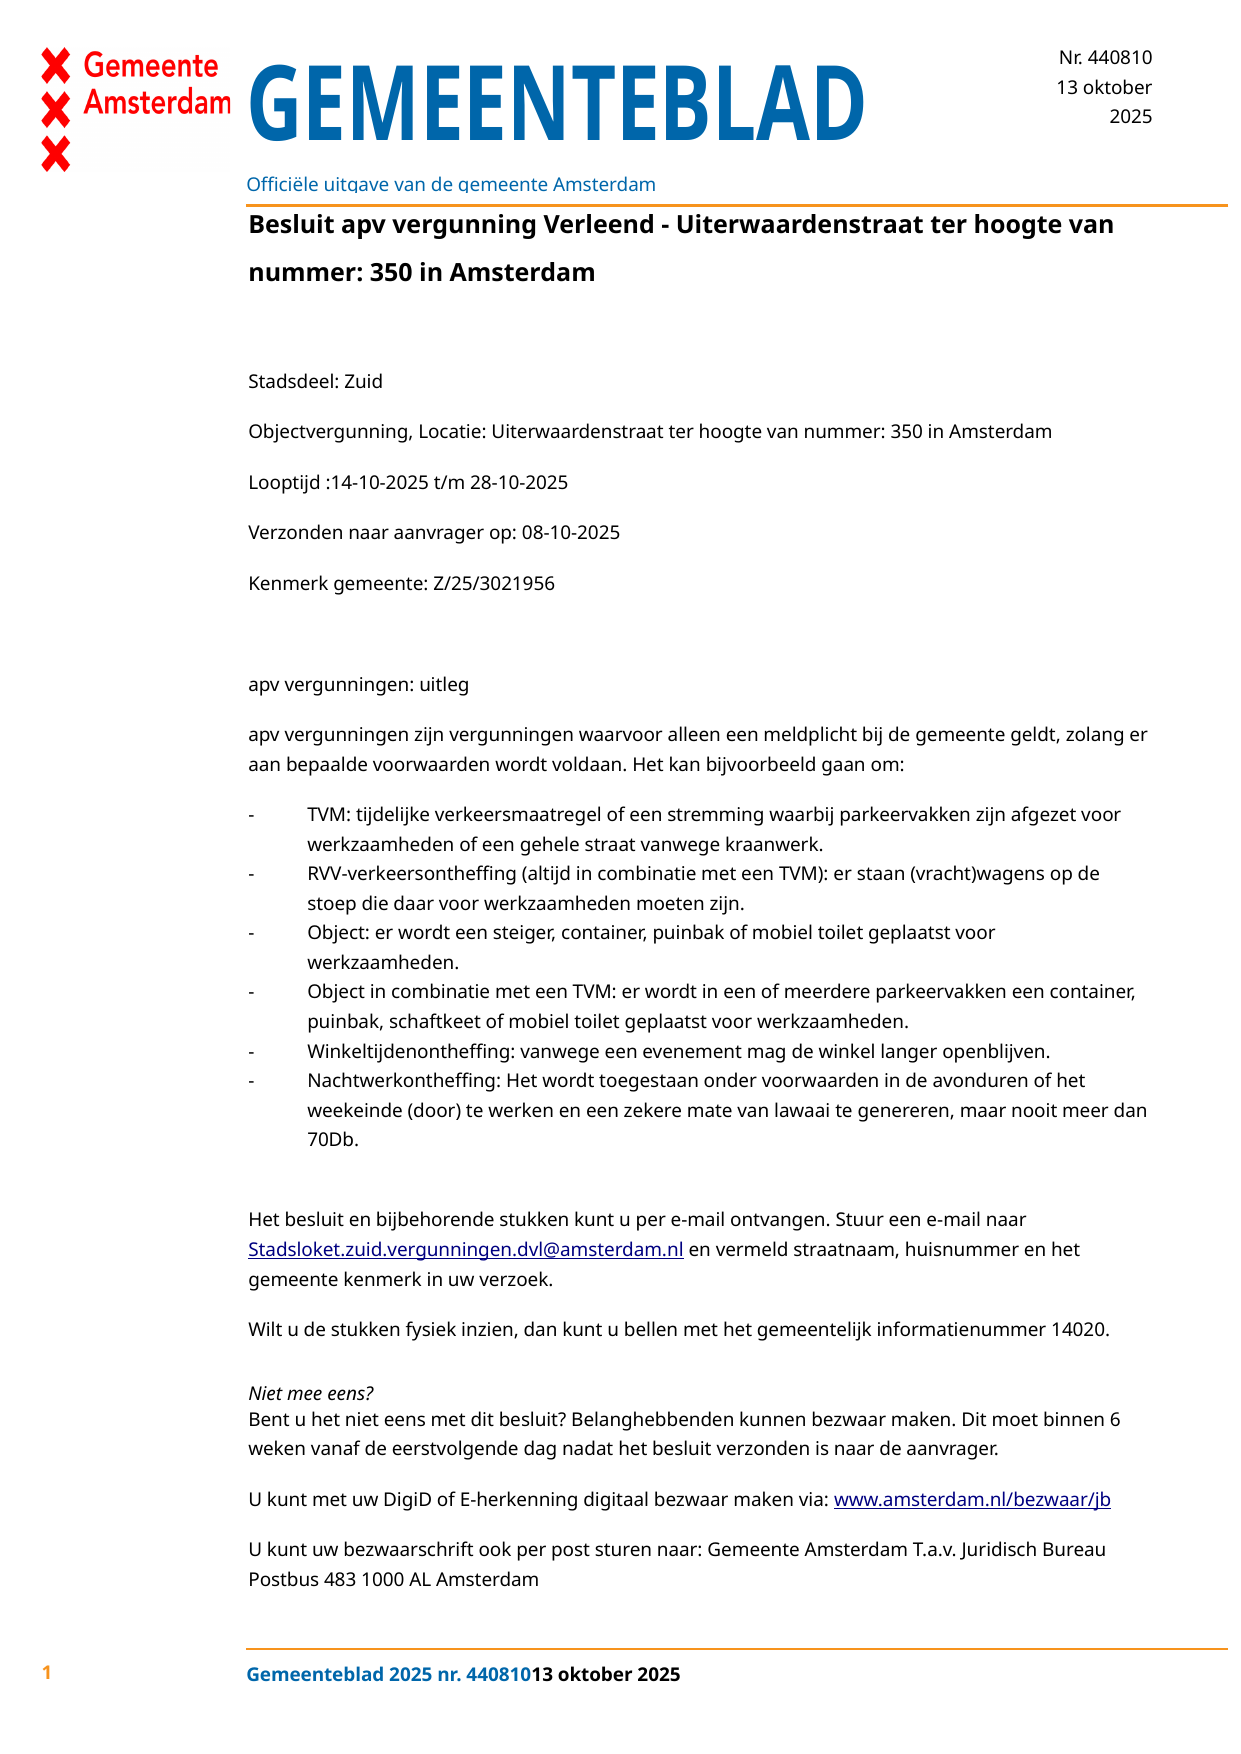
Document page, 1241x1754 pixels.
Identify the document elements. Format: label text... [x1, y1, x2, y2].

text apv vergunningen: uitleg [248, 671, 1152, 697]
text Wilt u de stukken fysiek inzien, dan kunt u bellen met het gemeentelijk informatienummer 14020. [248, 1316, 1152, 1342]
text apv vergunningen zijn vergunningen waarvoor alleen een meldplicht bij de gemeente geldt, zolang er aan bepaalde voorwaarden wordt voldaan. Het kan bijvoorbeeld gaan om: [248, 721, 1152, 777]
picture [41, 47, 231, 172]
text Objectvergunning, Locatie: Uiterwaardenstraat ter hoogte van nummer: 350 in Amsterdam [248, 419, 1152, 444]
text Looptijd :14-10-2025 t/m 28-10-2025 [248, 469, 1152, 495]
text Bent u het niet eens met dit besluit? Belanghebbenden kunnen bezwaar maken. Dit moet binnen 6 weken vanaf de eerstvolgende dag nadat het besluit verzonden is naar de aanvrager. [248, 1406, 1152, 1461]
text Het besluit en bijbehorende stukken kunt u per e-mail ontvangen. Stuur een e-mail naar Stadsloket.zuid.vergunningen.dvl@amsterdam.nl en vermeld straatnaam, huisnummer en het gemeente kenmerk in uw verzoek. [248, 1207, 1152, 1292]
text U kunt met uw DigiD of E-herkenning digitaal bezwaar maken via: www.amsterdam.nl/bezwaar/jb [248, 1486, 1152, 1512]
list RVV-verkeersontheffing (altijd in combinatie met een TVM): er staan (vracht)wagens op de stoep die daar voor werkzaamheden moeten zijn. [248, 860, 1152, 916]
list Nachtwerkontheffing: Het wordt toegestaan onder voorwaarden in de avonduren of het weekeinde (door) te werken en een zekere mate van lawaai te genereren, maar nooit meer dan 70Db. [248, 1067, 1152, 1152]
text Kenmerk gemeente: Z/25/3021956 [248, 570, 1152, 596]
text U kunt uw bezwaarschrift ook per post sturen naar: Gemeente Amsterdam T.a.v. Juridisch Bureau Postbus 483 1000 AL Amsterdam [248, 1536, 1152, 1592]
list Object in combinatie met een TVM: er wordt in een of meerdere parkeervakken een container, puinbak, schaftkeet of mobiel toilet geplaatst voor werkzaamheden. [248, 979, 1152, 1034]
text Besluit apv vergunning Verleend - Uiterwaardenstraat ter hoogte van nummer: 350 in Amsterdam [248, 207, 1152, 288]
list TVM: tijdelijke verkeersmaatregel of een stremming waarbij parkeervakken zijn afgezet voor werkzaamheden of een gehele straat vanwege kraanwerk. [248, 801, 1152, 857]
text Verzonden naar aanvrager op: 08-10-2025 [248, 519, 1152, 545]
list Object: er wordt een steiger, container, puinbak of mobiel toilet geplaatst voor werkzaamheden. [248, 919, 1152, 975]
text Stadsdeel: Zuid [248, 368, 1152, 394]
text Niet mee eens? [248, 1380, 1152, 1406]
list Winkeltijdenontheffing: vanwege een evenement mag de winkel langer openblijven. [248, 1038, 1152, 1064]
